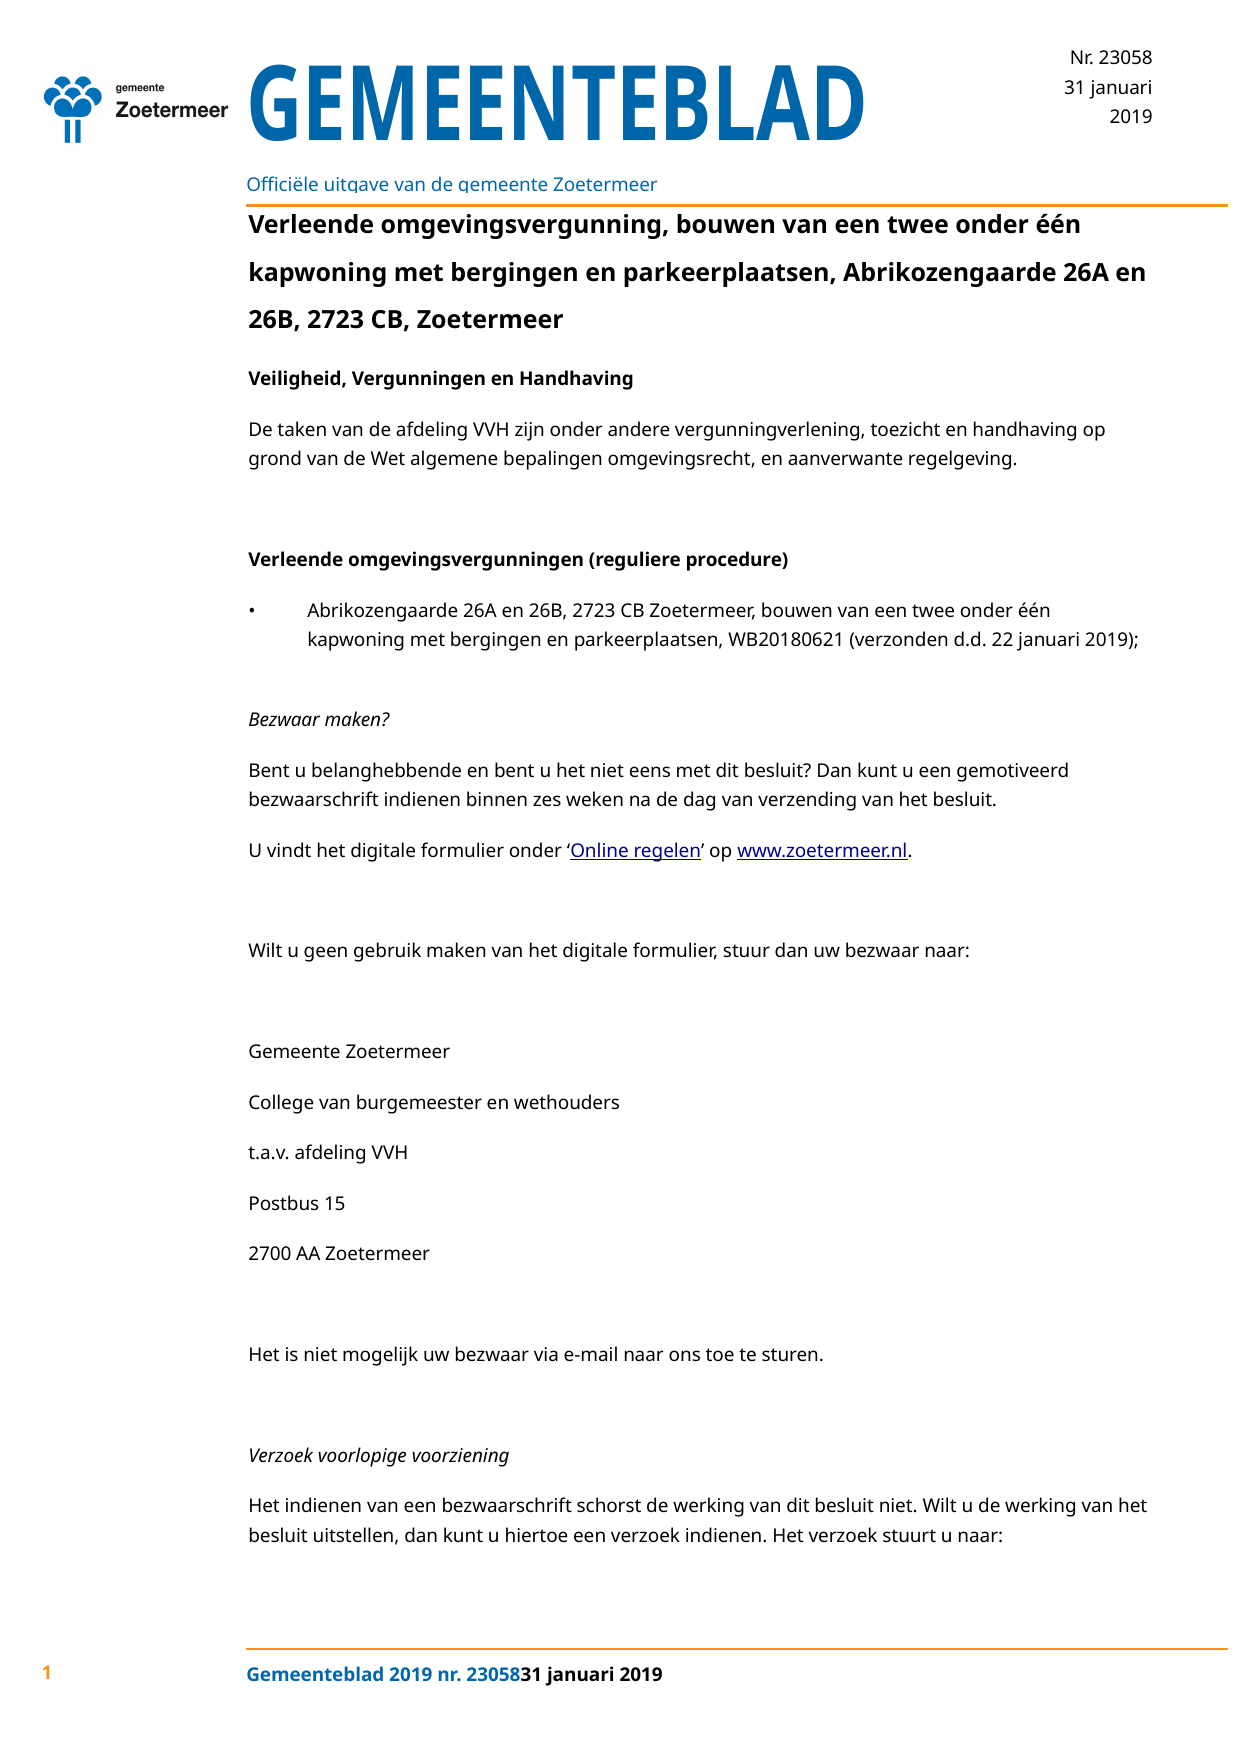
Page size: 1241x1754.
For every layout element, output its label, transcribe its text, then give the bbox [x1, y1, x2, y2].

text t.a.v. afdeling VVH [248, 1139, 1152, 1165]
text Het indienen van een bezwaarschrift schorst de werking van dit besluit niet. Wilt u de werking van het besluit uitstellen, dan kunt u hiertoe een verzoek indienen. Het verzoek stuurt u naar: [248, 1492, 1152, 1547]
text U vindt het digitale formulier onder ‘Online regelen’ op www.zoetermeer.nl. [248, 837, 1152, 862]
text Verleende omgevingsvergunningen (reguliere procedure) [248, 546, 1152, 572]
text Gemeente Zoetermeer [248, 1038, 1152, 1064]
text Bezwaar maken? [248, 706, 1152, 732]
text Het is niet mogelijk uw bezwaar via e-mail naar ons toe te sturen. [248, 1341, 1152, 1367]
text Verzoek voorlopige voorziening [248, 1442, 1152, 1467]
picture [41, 47, 231, 172]
text Bent u belanghebbende en bent u het niet eens met dit besluit? Dan kunt u een gemotiveerd bezwaarschrift indienen binnen zes weken na de dag van verzending van het besluit. [248, 757, 1152, 812]
text 2700 AA Zoetermeer [248, 1240, 1152, 1266]
text Veiligheid, Vergunningen en Handhaving [248, 366, 1152, 391]
text Wilt u geen gebruik maken van het digitale formulier, stuur dan uw bezwaar naar: [248, 938, 1152, 963]
text De taken van de afdeling VVH zijn onder andere vergunningverlening, toezicht en handhaving op grond van de Wet algemene bepalingen omgevingsrecht, en aanverwante regelgeving. [248, 416, 1152, 471]
list Abrikozengaarde 26A en 26B, 2723 CB Zoetermeer, bouwen van een twee onder één kapwoning met bergingen en parkeerplaatsen, WB20180621 (verzonden d.d. 22 januari 2019); [248, 597, 1152, 652]
text Postbus 15 [248, 1190, 1152, 1215]
text Verleende omgevingsvergunning, bouwen van een twee onder één kapwoning met bergingen en parkeerplaatsen, Abrikozengaarde 26A en 26B, 2723 CB, Zoetermeer [248, 207, 1152, 336]
text College van burgemeester en wethouders [248, 1089, 1152, 1114]
